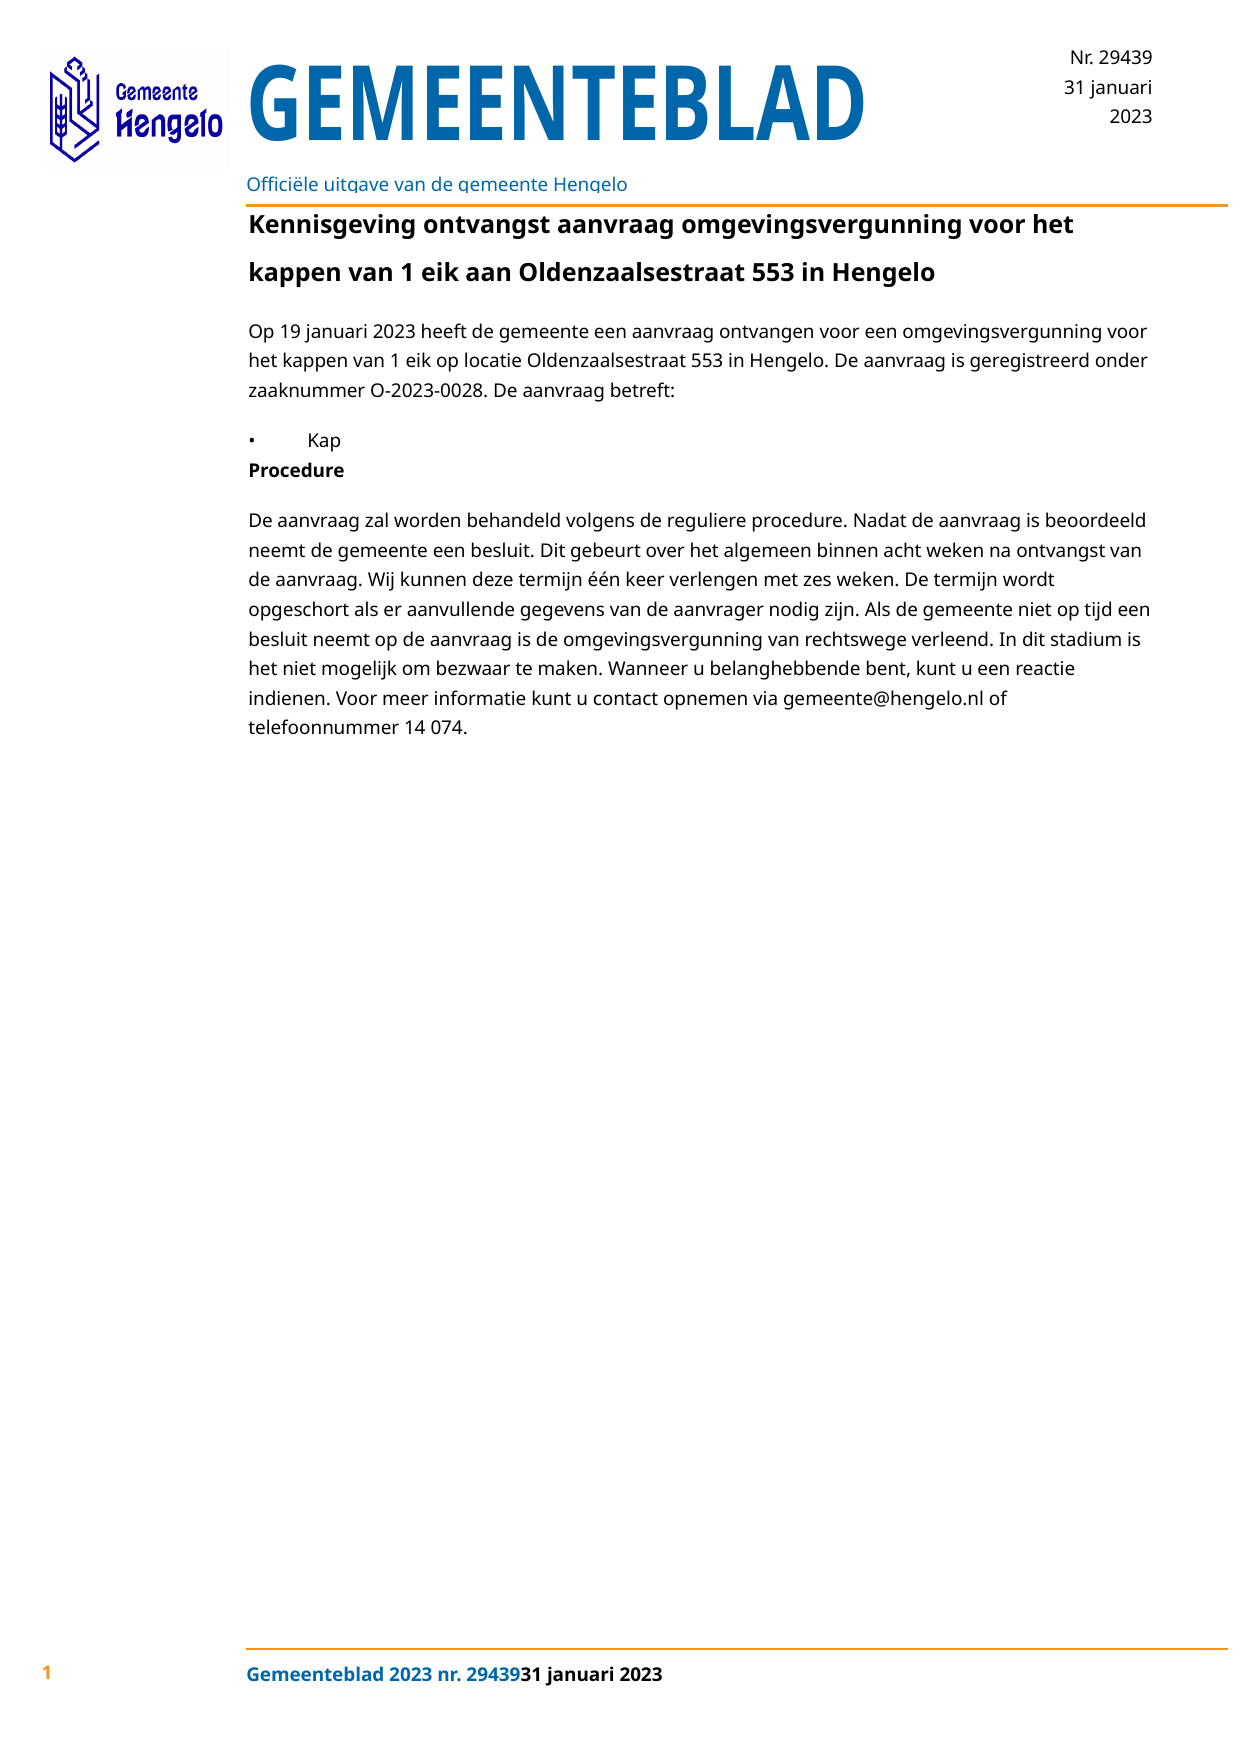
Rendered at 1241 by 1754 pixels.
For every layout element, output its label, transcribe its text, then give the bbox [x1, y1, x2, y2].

list Kap [248, 427, 1152, 453]
text Procedure [248, 457, 1152, 483]
picture [41, 47, 231, 172]
text Op 19 januari 2023 heeft de gemeente een aanvraag ontvangen voor een omgevingsvergunning voor het kappen van 1 eik op locatie Oldenzaalsestraat 553 in Hengelo. De aanvraag is geregistreerd onder zaaknummer O-2023-0028. De aanvraag betreft: [248, 318, 1152, 403]
text De aanvraag zal worden behandeld volgens de reguliere procedure. Nadat de aanvraag is beoordeeld neemt de gemeente een besluit. Dit gebeurt over het algemeen binnen acht weken na ontvangst van de aanvraag. Wij kunnen deze termijn één keer verlengen met zes weken. De termijn wordt opgeschort als er aanvullende gegevens van de aanvrager nodig zijn. Als de gemeente niet op tijd een besluit neemt op de aanvraag is de omgevingsvergunning van rechtswege verleend. In dit stadium is het niet mogelijk om bezwaar te maken. Wanneer u belanghebbende bent, kunt u een reactie indienen. Voor meer informatie kunt u contact opnemen via gemeente@hengelo.nl of telefoonnummer 14 074. [248, 507, 1152, 740]
text Kennisgeving ontvangst aanvraag omgevingsvergunning voor het kappen van 1 eik aan Oldenzaalsestraat 553 in Hengelo [248, 207, 1152, 288]
